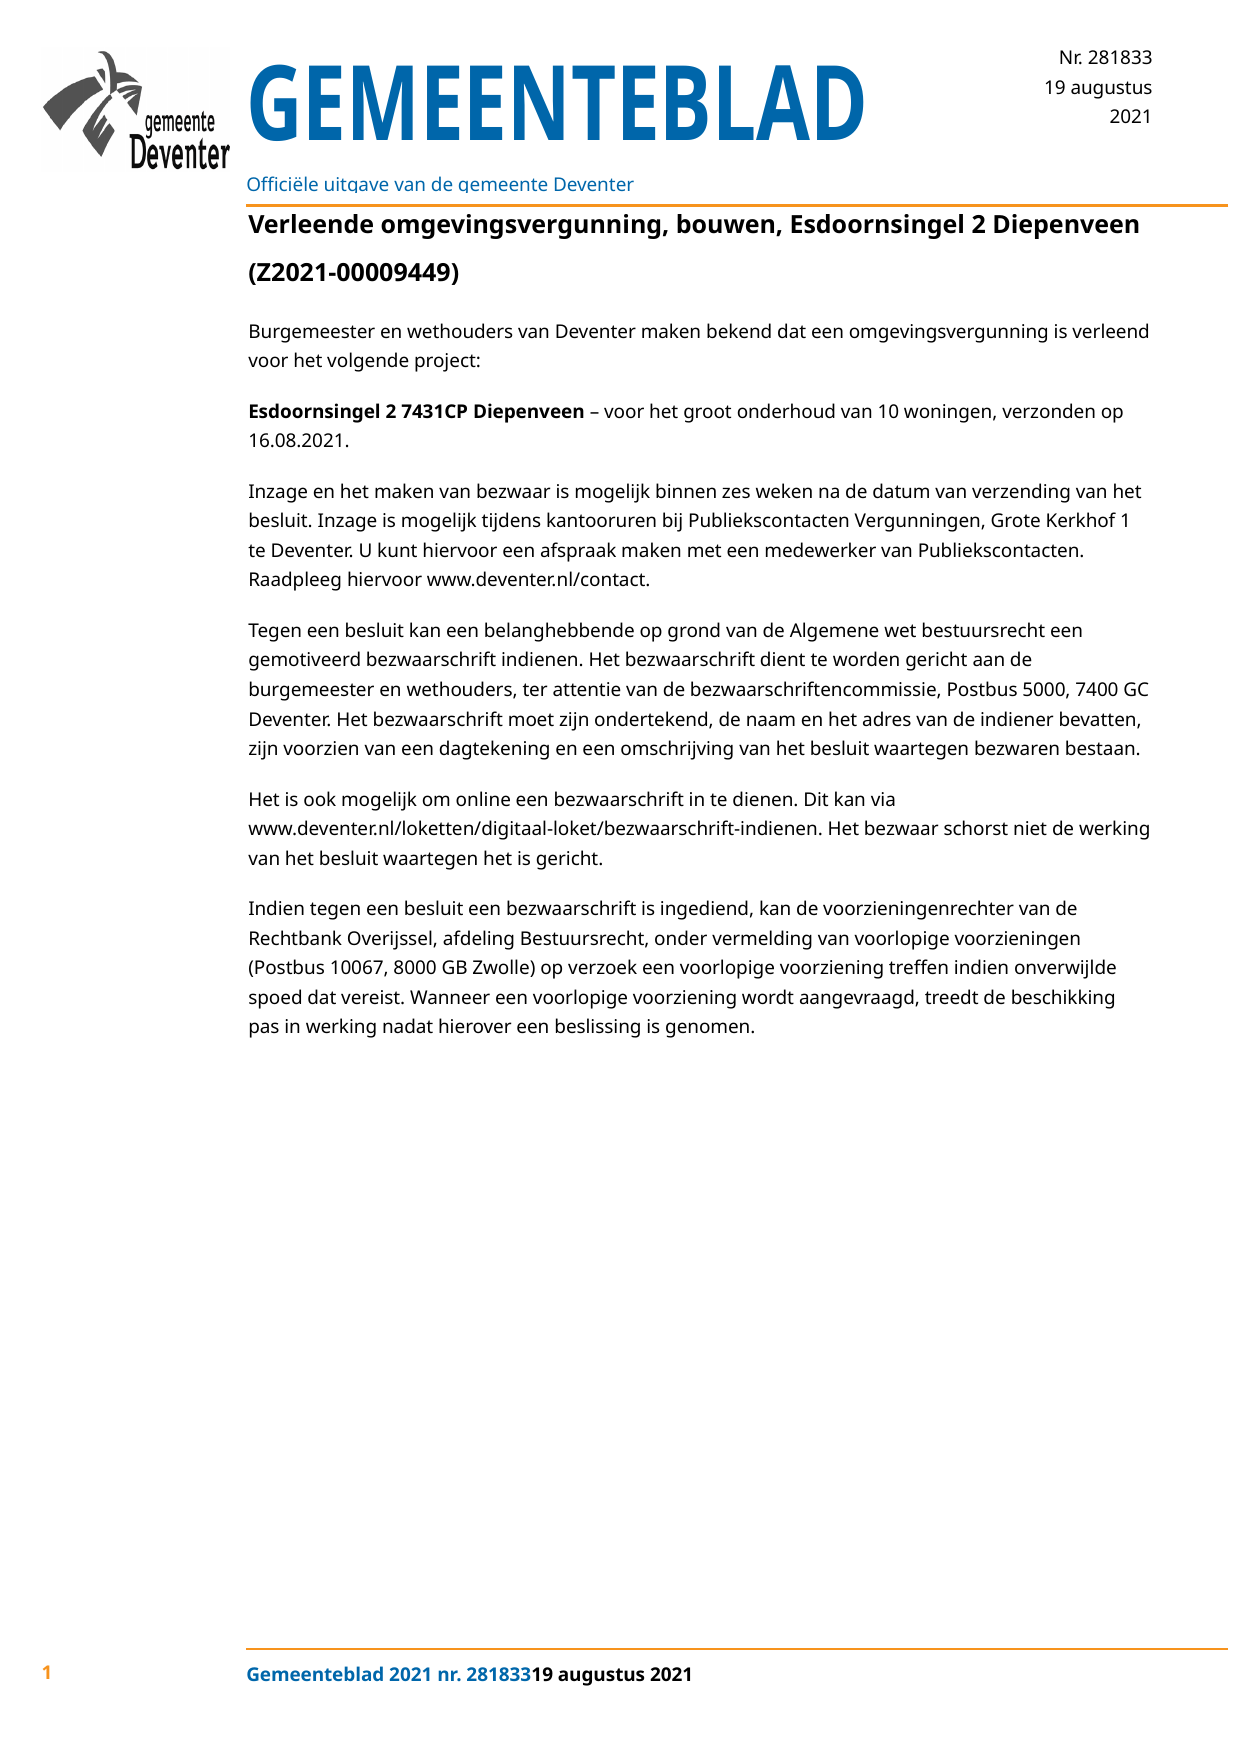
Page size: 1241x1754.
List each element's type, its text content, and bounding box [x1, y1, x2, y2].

text Verleende omgevingsvergunning, bouwen, Esdoornsingel 2 Diepenveen (Z2021-00009449) [248, 207, 1152, 288]
text Indien tegen een besluit een bezwaarschrift is ingediend, kan de voorzieningenrechter van de Rechtbank Overijssel, afdeling Bestuursrecht, onder vermelding van voorlopige voorzieningen (Postbus 10067, 8000 GB Zwolle) op verzoek een voorlopige voorziening treffen indien onverwijlde spoed dat vereist. Wanneer een voorlopige voorziening wordt aangevraagd, treedt de beschikking pas in werking nadat hierover een beslissing is genomen. [248, 895, 1152, 1039]
text Tegen een besluit kan een belanghebbende op grond van de Algemene wet bestuursrecht een gemotiveerd bezwaarschrift indienen. Het bezwaarschrift dient te worden gericht aan de burgemeester en wethouders, ter attentie van de bezwaarschriftencommissie, Postbus 5000, 7400 GC Deventer. Het bezwaarschrift moet zijn ondertekend, de naam en het adres van de indiener bevatten, zijn voorzien van een dagtekening en een omschrijving van het besluit waartegen bezwaren bestaan. [248, 617, 1152, 761]
text Inzage en het maken van bezwaar is mogelijk binnen zes weken na de datum van verzending van het besluit. Inzage is mogelijk tijdens kantooruren bij Publiekscontacten Vergunningen, Grote Kerkhof 1 te Deventer. U kunt hiervoor een afspraak maken met een medewerker van Publiekscontacten. Raadpleeg hiervoor www.deventer.nl/contact. [248, 478, 1152, 592]
text Het is ook mogelijk om online een bezwaarschrift in te dienen. Dit kan via www.deventer.nl/loketten/digitaal-loket/bezwaarschrift-indienen. Het bezwaar schorst niet de werking van het besluit waartegen het is gericht. [248, 786, 1152, 871]
picture [41, 47, 231, 172]
text Esdoornsingel 2 7431CP Diepenveen – voor het groot onderhoud van 10 woningen, verzonden op 16.08.2021. [248, 398, 1152, 453]
text Burgemeester en wethouders van Deventer maken bekend dat een omgevingsvergunning is verleend voor het volgende project: [248, 318, 1152, 373]
